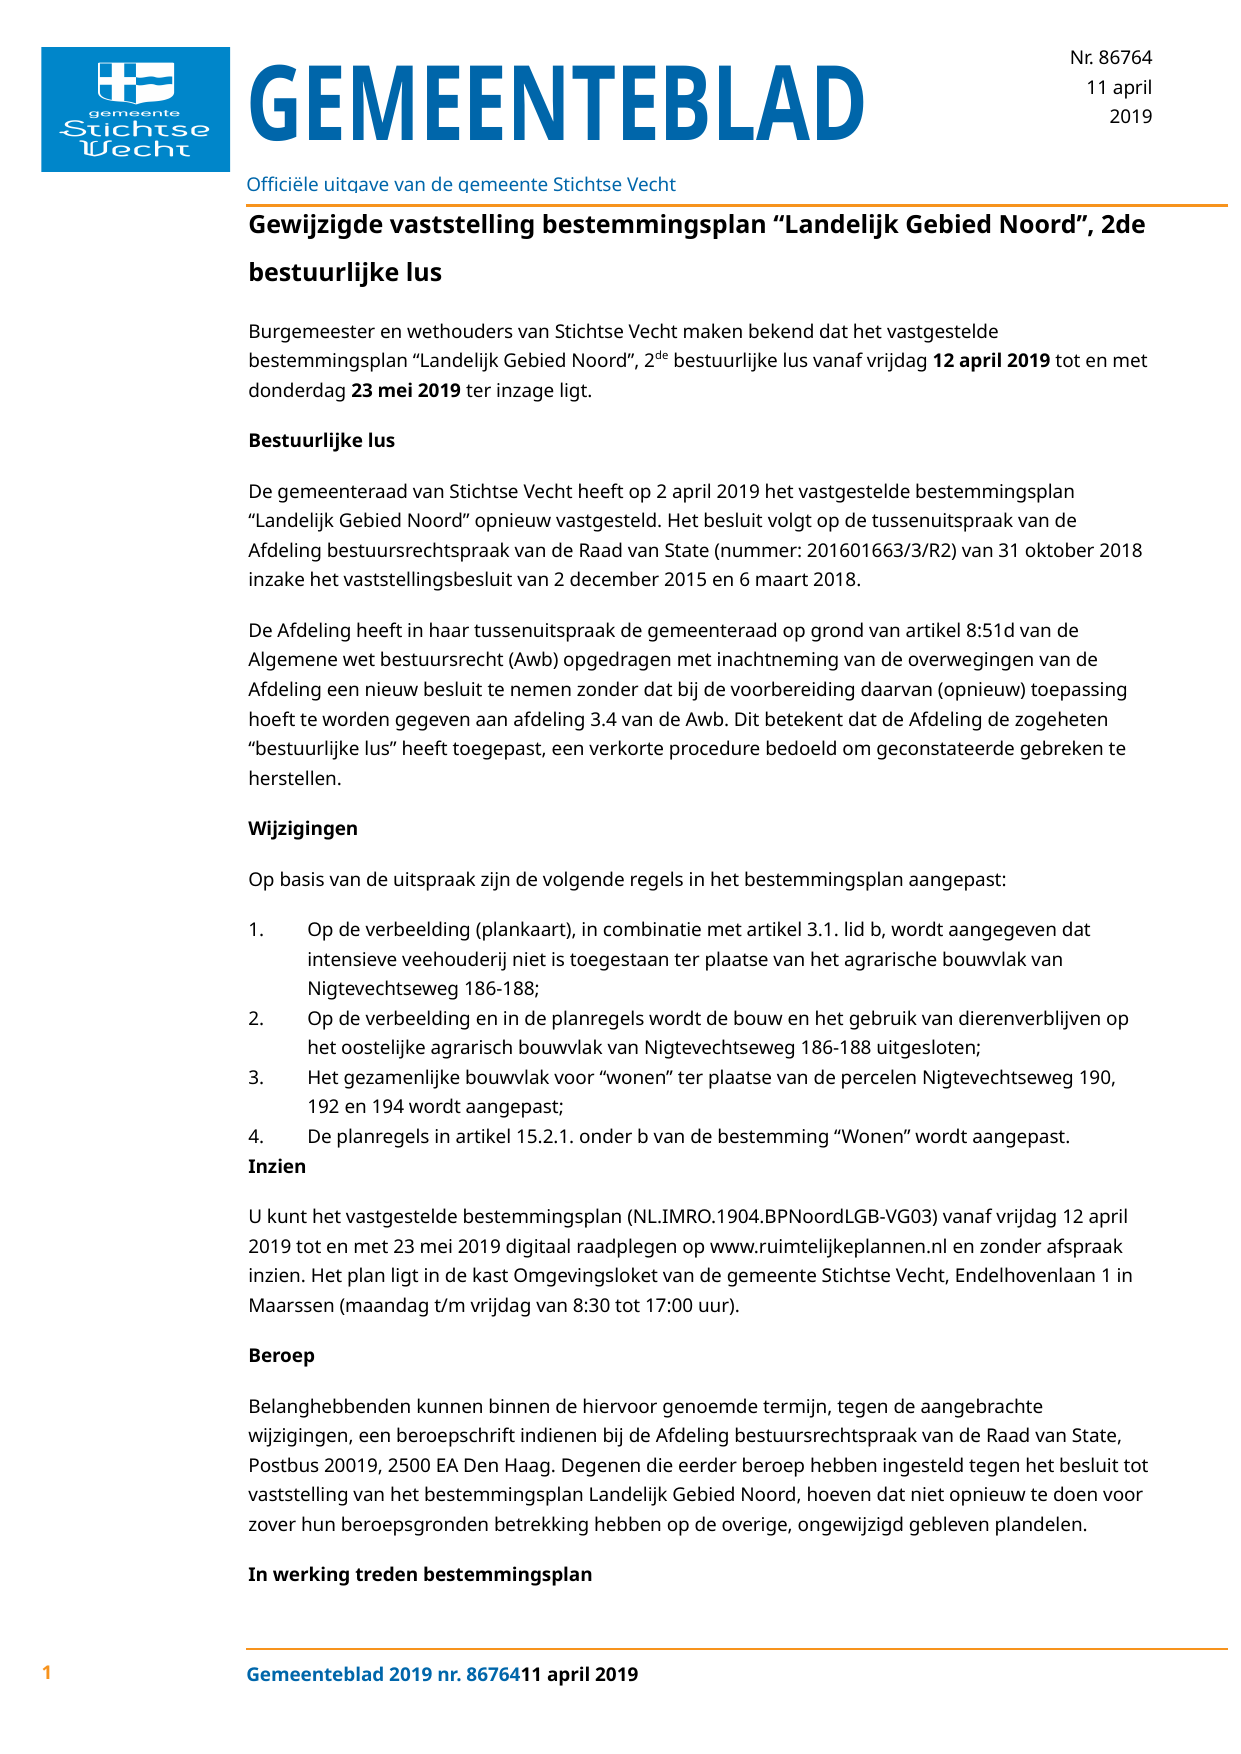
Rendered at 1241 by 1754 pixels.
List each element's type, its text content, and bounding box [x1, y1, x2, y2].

picture [99, 63, 135, 101]
text U kunt het vastgestelde bestemmingsplan (NL.IMRO.1904.BPNoordLGB-VG03) vanaf vrijdag 12 april 2019 tot en met 23 mei 2019 digitaal raadplegen op www.ruimtelijkeplannen.nl en zonder afspraak inzien. Het plan ligt in de kast Omgevingsloket van de gemeente Stichtse Vecht, Endelhovenlaan 1 in Maarssen (maandag t/m vrijdag van 8:30 tot 17:00 uur). [248, 1203, 1152, 1318]
text Belanghebbenden kunnen binnen de hiervoor genoemde termijn, tegen de aangebrachte wijzigingen, een beroepschrift indienen bij de Afdeling bestuursrechtspraak van de Raad van State, Postbus 20019, 2500 EA Den Haag. Degenen die eerder beroep hebben ingesteld tegen het besluit tot vaststelling van het bestemmingsplan Landelijk Gebied Noord, hoeven dat niet opnieuw te doen voor zover hun beroepsgronden betrekking hebben op de overige, ongewijzigd gebleven plandelen. [248, 1393, 1152, 1537]
text De Afdeling heeft in haar tussenuitspraak de gemeenteraad op grond van artikel 8:51d van de Algemene wet bestuursrecht (Awb) opgedragen met inachtneming van de overwegingen van de Afdeling een nieuw besluit te nemen zonder dat bij de voorbereiding daarvan (opnieuw) toepassing hoeft te worden gegeven aan afdeling 3.4 van de Awb. Dit betekent dat de Afdeling de zogeheten “bestuurlijke lus” heeft toegepast, een verkorte procedure bedoeld om geconstateerde gebreken te herstellen. [248, 617, 1152, 791]
text Op basis van de uitspraak zijn de volgende regels in het bestemmingsplan aangepast: [248, 866, 1152, 892]
text Gewijzigde vaststelling bestemmingsplan “Landelijk Gebied Noord’’, 2de bestuurlijke lus [248, 207, 1152, 288]
text Inzien [248, 1153, 1152, 1179]
text Beroep [248, 1342, 1152, 1368]
list Op de verbeelding en in de planregels wordt de bouw en het gebruik van dierenverblijven op het oostelijke agrarisch bouwvlak van Nigtevechtseweg 186-188 uitgesloten; [248, 1005, 1152, 1060]
text Burgemeester en wethouders van Stichtse Vecht maken bekend dat het vastgestelde bestemmingsplan “Landelijk Gebied Noord”, 2de bestuurlijke lus vanaf vrijdag 12 april 2019 tot en met donderdag 23 mei 2019 ter inzage ligt. [248, 318, 1152, 403]
text Bestuurlijke lus [248, 427, 1152, 453]
text In werking treden bestemmingsplan [248, 1562, 1152, 1587]
list Het gezamenlijke bouwvlak voor “wonen” ter plaatse van de percelen Nigtevechtseweg 190, 192 en 194 wordt aangepast; [248, 1064, 1152, 1119]
text Wijzigingen [248, 815, 1152, 841]
picture [137, 63, 174, 103]
text De gemeenteraad van Stichtse Vecht heeft op 2 april 2019 het vastgestelde bestemmingsplan “Landelijk Gebied Noord” opnieuw vastgesteld. Het besluit volgt op de tussenuitspraak van de Afdeling bestuursrechtspraak van de Raad van State (nummer: 201601663/3/R2) van 31 oktober 2018 inzake het vaststellingsbesluit van 2 december 2015 en 6 maart 2018. [248, 478, 1152, 592]
list De planregels in artikel 15.2.1. onder b van de bestemming “Wonen” wordt aangepast. [248, 1123, 1152, 1149]
list Op de verbeelding (plankaart), in combinatie met artikel 3.1. lid b, wordt aangegeven dat intensieve veehouderij niet is toegestaan ter plaatse van het agrarische bouwvlak van Nigtevechtseweg 186-188; [248, 916, 1152, 1001]
